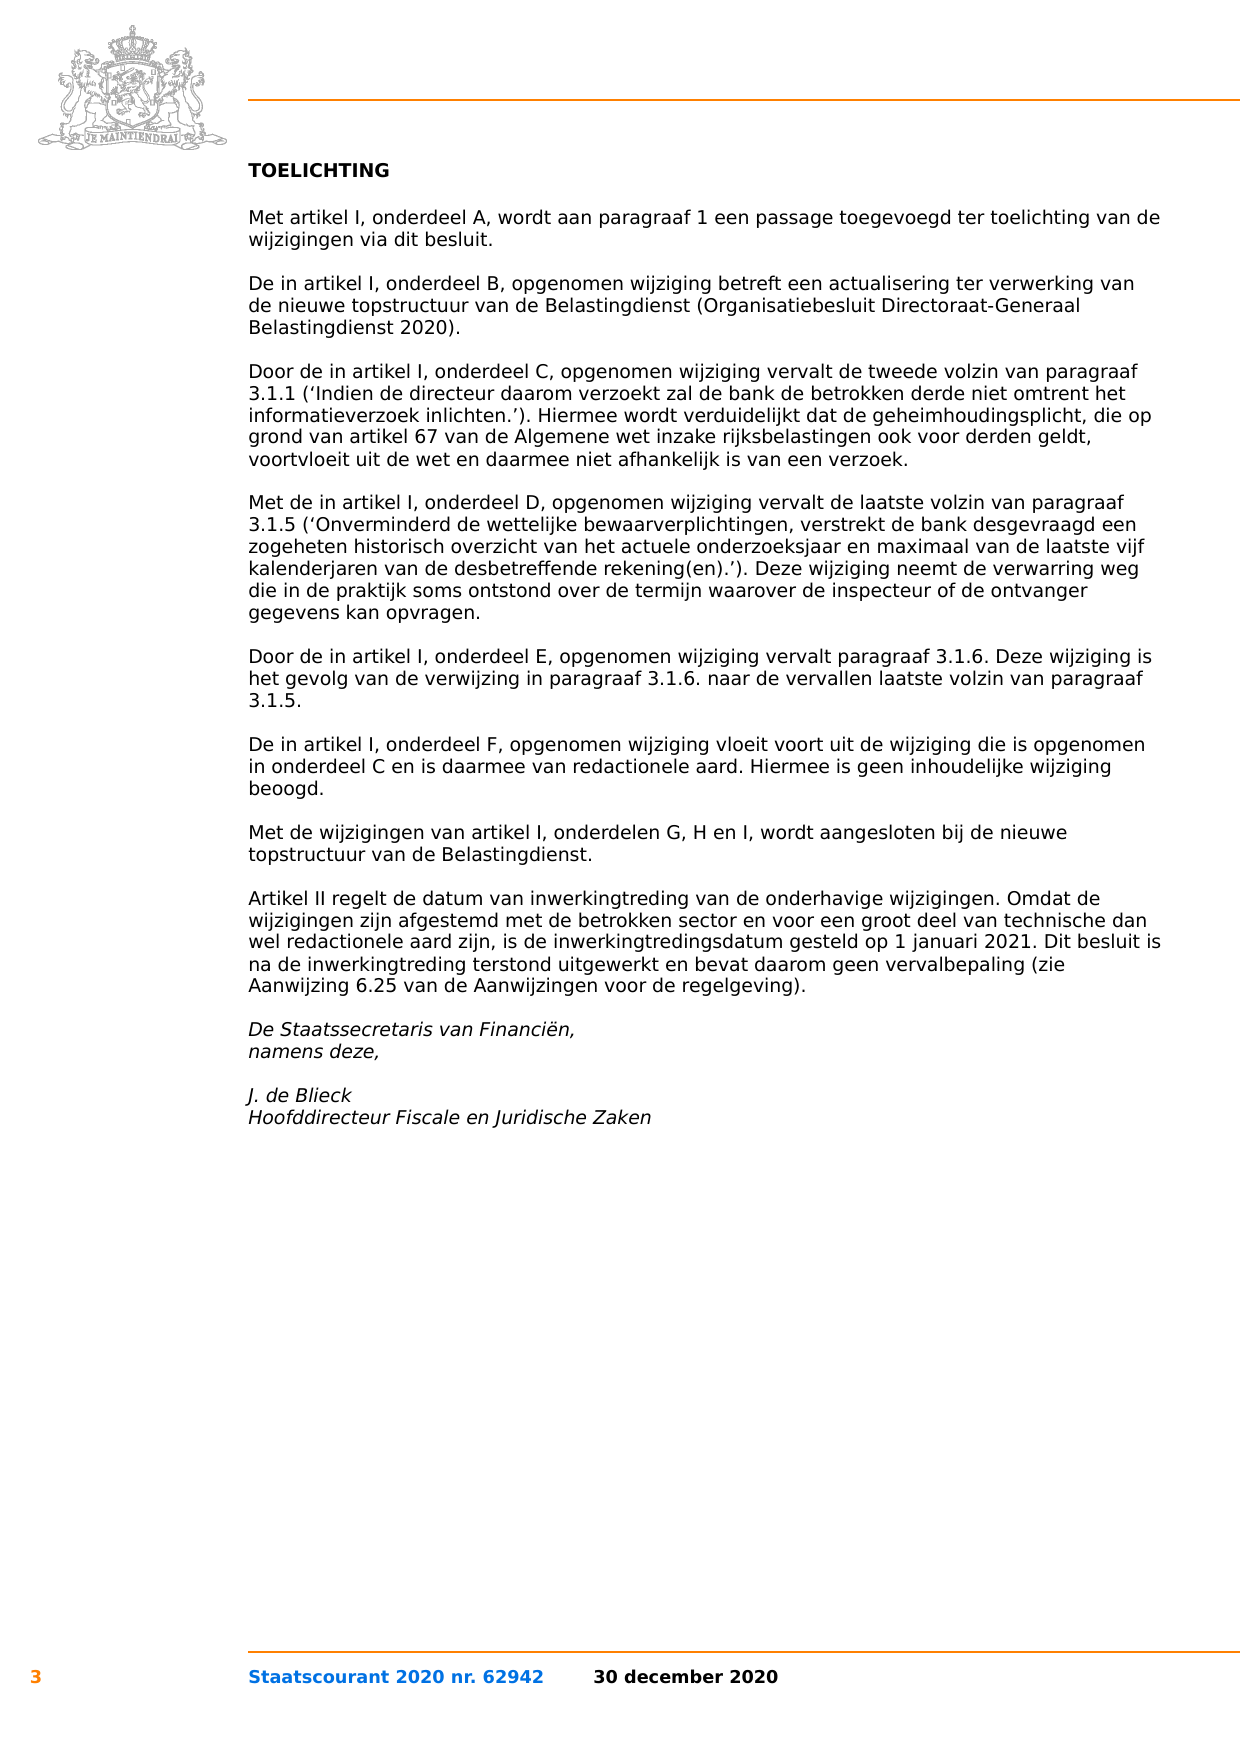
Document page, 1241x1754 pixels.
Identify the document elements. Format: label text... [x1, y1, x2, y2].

text De Staatssecretaris van Financiën, namens deze, J. de Blieck Hoofddirecteur Fiscale en Juridische Zaken [248, 1019, 1163, 1129]
text Door de in artikel I, onderdeel C, opgenomen wijziging vervalt de tweede volzin van paragraaf 3.1.1 (‘Indien de directeur daarom verzoekt zal de bank de betrokken derde niet omtrent het informatieverzoek inlichten.’). Hiermee wordt verduidelijkt dat de geheimhoudingsplicht, die op grond van artikel 67 van de Algemene wet inzake rijksbelastingen ook voor derden geldt, voortvloeit uit de wet en daarmee niet afhankelijk is van een verzoek. [248, 361, 1163, 470]
text Door de in artikel I, onderdeel E, opgenomen wijziging vervalt paragraaf 3.1.6. Deze wijziging is het gevolg van de verwijzing in paragraaf 3.1.6. naar de vervallen laatste volzin van paragraaf 3.1.5. [248, 646, 1163, 712]
subtitle TOELICHTING [248, 160, 1163, 182]
text Met de wijzigingen van artikel I, onderdelen G, H en I, wordt aangesloten bij de nieuwe topstructuur van de Belastingdienst. [248, 822, 1163, 866]
text De in artikel I, onderdeel F, opgenomen wijziging vloeit voort uit de wijziging die is opgenomen in onderdeel C en is daarmee van redactionele aard. Hiermee is geen inhoudelijke wijziging beoogd. [248, 734, 1163, 800]
text Artikel II regelt de datum van inwerkingtreding van de onderhavige wijzigingen. Omdat de wijzigingen zijn afgestemd met de betrokken sector en voor een groot deel van technische dan wel redactionele aard zijn, is de inwerkingtredingsdatum gesteld op 1 januari 2021. Dit besluit is na de inwerkingtreding terstond uitgewerkt en bevat daarom geen vervalbepaling (zie Aanwijzing 6.25 van de Aanwijzingen voor de regelgeving). [248, 887, 1163, 997]
picture [38, 25, 227, 150]
text De in artikel I, onderdeel B, opgenomen wijziging betreft een actualisering ter verwerking van de nieuwe topstructuur van de Belastingdienst (Organisatiebesluit Directoraat-Generaal Belastingdienst 2020). [248, 273, 1163, 339]
text Met de in artikel I, onderdeel D, opgenomen wijziging vervalt de laatste volzin van paragraaf 3.1.5 (‘Onverminderd de wettelijke bewaarverplichtingen, verstrekt de bank desgevraagd een zogeheten historisch overzicht van het actuele onderzoeksjaar en maximaal van de laatste vijf kalenderjaren van de desbetreffende rekening(en).’). Deze wijziging neemt de verwarring weg die in de praktijk soms ontstond over de termijn waarover de inspecteur of de ontvanger gegevens kan opvragen. [248, 492, 1163, 624]
text Met artikel I, onderdeel A, wordt aan paragraaf 1 een passage toegevoegd ter toelichting van de wijzigingen via dit besluit. [248, 207, 1163, 251]
